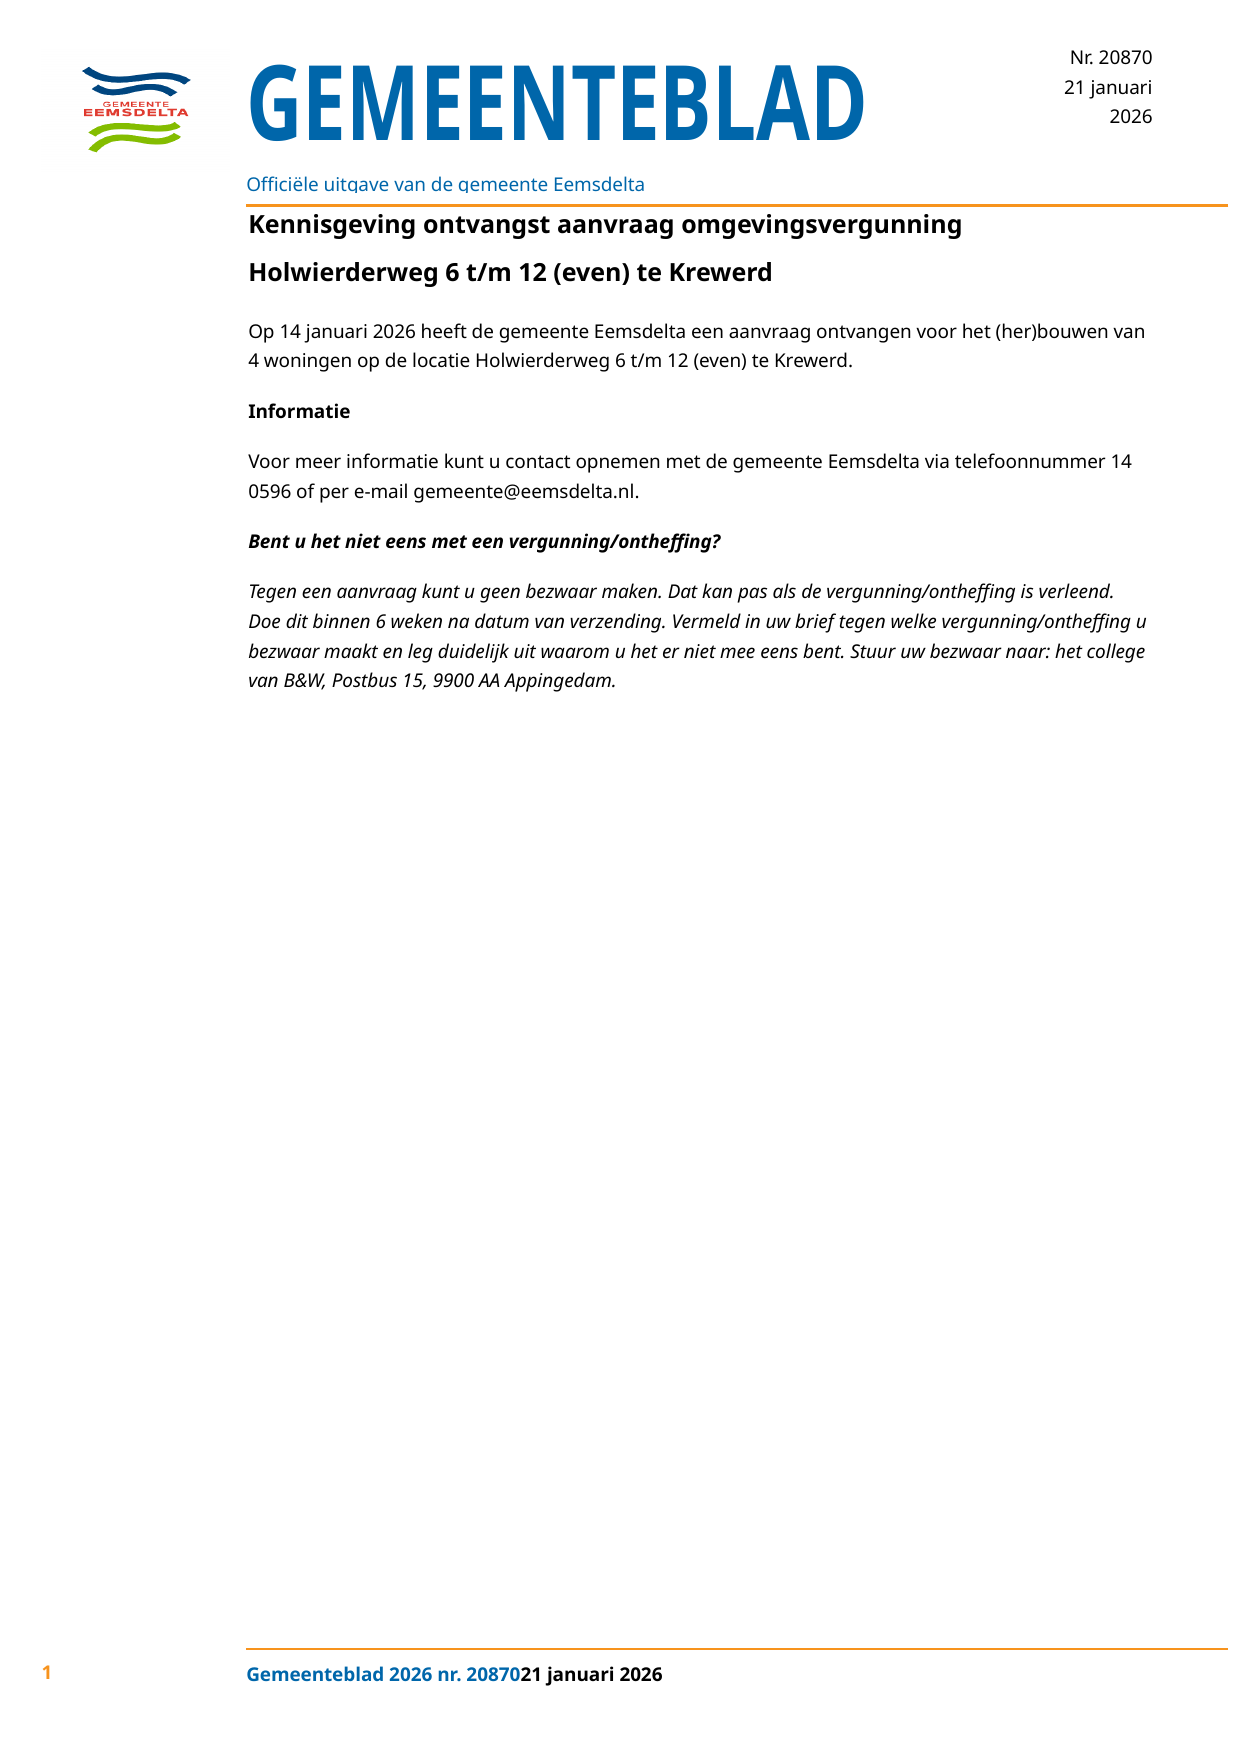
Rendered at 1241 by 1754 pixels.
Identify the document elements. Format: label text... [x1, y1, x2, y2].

picture [41, 47, 231, 172]
text Op 14 januari 2026 heeft de gemeente Eemsdelta een aanvraag ontvangen voor het (her)bouwen van 4 woningen op de locatie Holwierderweg 6 t/m 12 (even) te Krewerd. [248, 318, 1152, 373]
text Voor meer informatie kunt u contact opnemen met de gemeente Eemsdelta via telefoonnummer 14 0596 of per e-mail gemeente@eemsdelta.nl. [248, 448, 1152, 504]
text Informatie [248, 398, 1152, 424]
text Kennisgeving ontvangst aanvraag omgevingsvergunning Holwierderweg 6 t/m 12 (even) te Krewerd [248, 207, 1152, 288]
text Tegen een aanvraag kunt u geen bezwaar maken. Dat kan pas als de vergunning/ontheffing is verleend. Doe dit binnen 6 weken na datum van verzending. Vermeld in uw brief tegen welke vergunning/ontheffing u bezwaar maakt en leg duidelijk uit waarom u het er niet mee eens bent. Stuur uw bezwaar naar: het college van B&W, Postbus 15, 9900 AA Appingedam. [248, 579, 1152, 693]
text Bent u het niet eens met een vergunning/ontheffing? [248, 528, 1152, 554]
